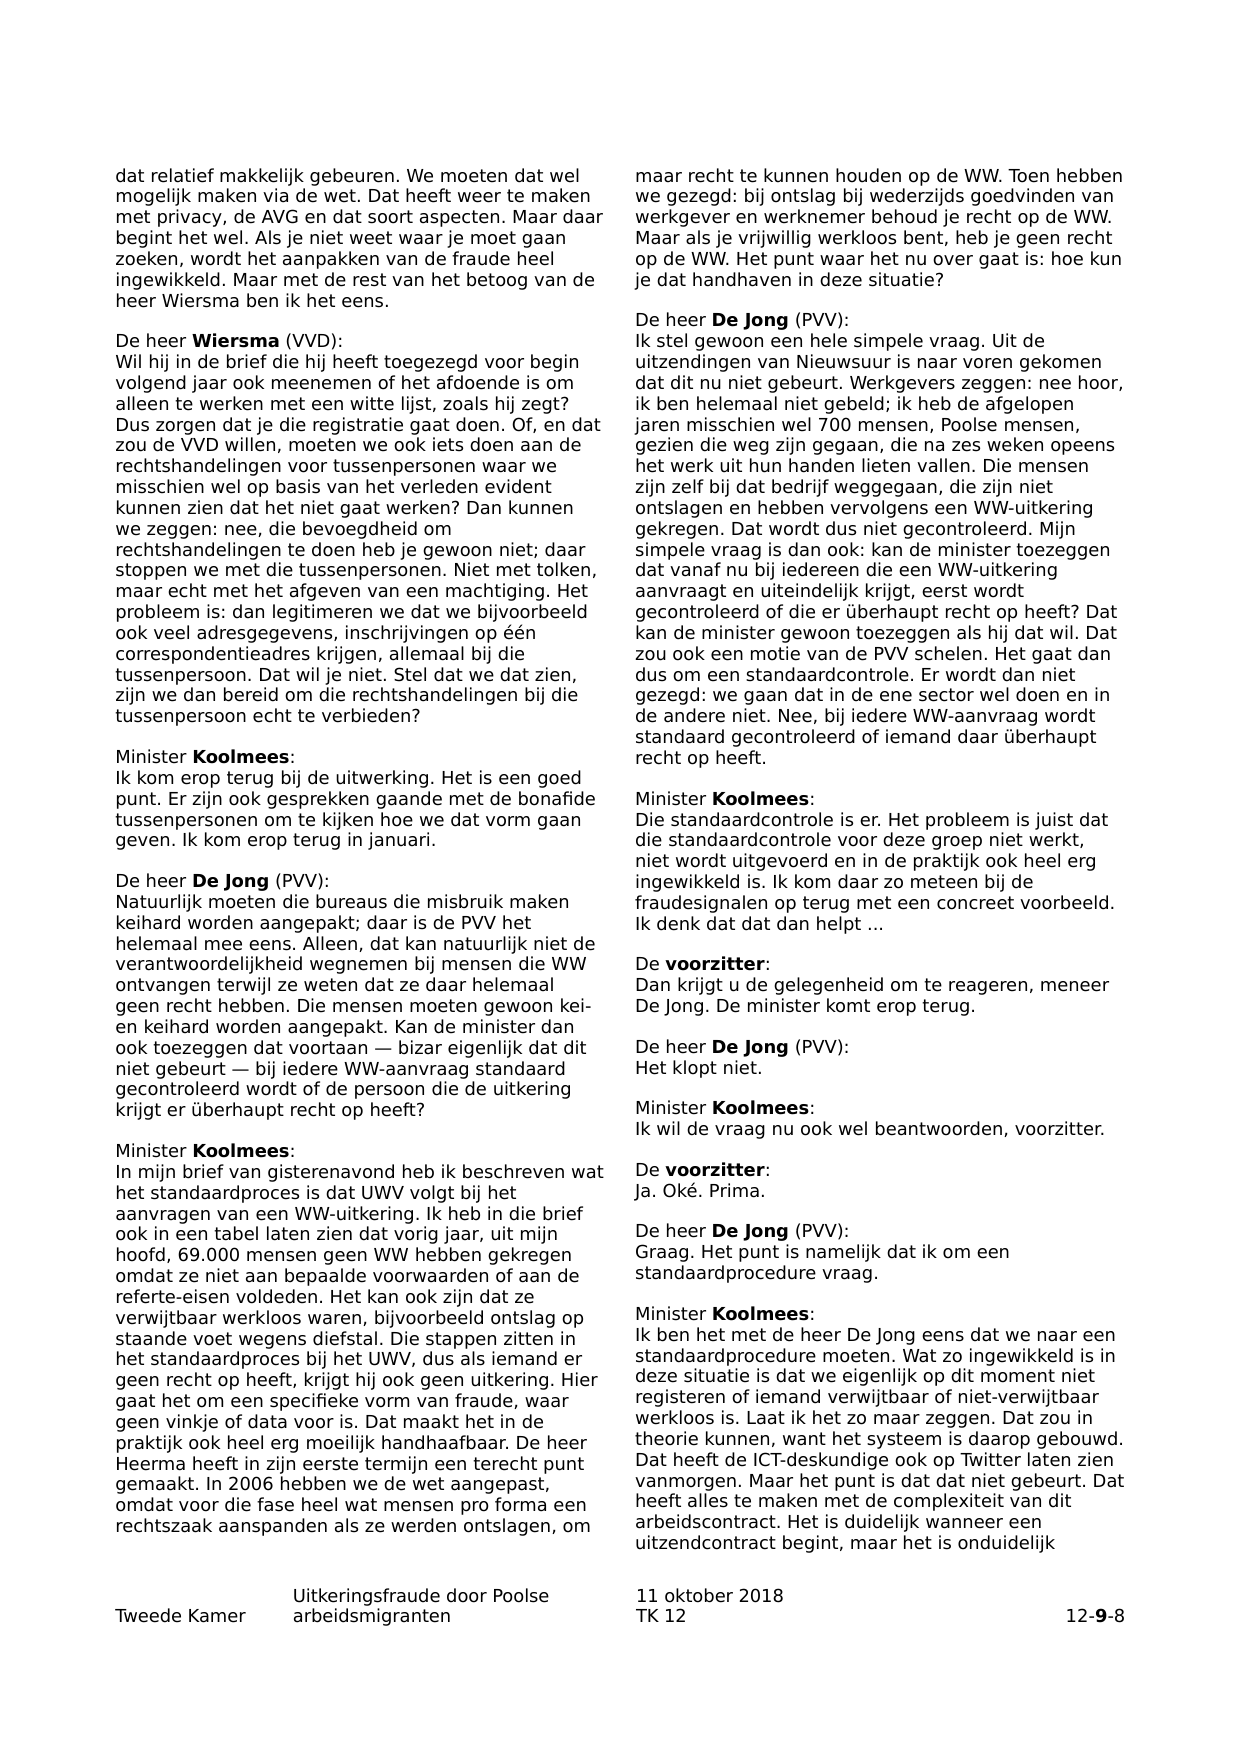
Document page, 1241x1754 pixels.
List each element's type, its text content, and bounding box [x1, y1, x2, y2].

text De voorzitter: [635, 1160, 1125, 1181]
text Minister Koolmees: [635, 788, 1125, 809]
text Graag. Het punt is namelijk dat ik om een standaardprocedure vraag. [635, 1242, 1125, 1284]
text dat relatief makkelijk gebeuren. We moeten dat wel mogelijk maken via de wet. Dat heeft weer te maken met privacy, de AVG en dat soort aspecten. Maar daar begint het wel. Als je niet weet waar je moet gaan zoeken, wordt het aanpakken van de fraude heel ingewikkeld. Maar met de rest van het betoog van de heer Wiersma ben ik het eens. [115, 165, 605, 311]
text Minister Koolmees: [115, 1141, 605, 1162]
text maar recht te kunnen houden op de WW. Toen hebben we gezegd: bij ontslag bij wederzijds goedvinden van werkgever en werknemer behoud je recht op de WW. Maar als je vrijwillig werkloos bent, heb je geen recht op de WW. Het punt waar het nu over gaat is: hoe kun je dat handhaven in deze situatie? [635, 165, 1125, 290]
text Die standaardcontrole is er. Het probleem is juist dat die standaardcontrole voor deze groep niet werkt, niet wordt uitgevoerd en in de praktijk ook heel erg ingewikkeld is. Ik kom daar zo meteen bij de fraudesignalen op terug met een concreet voorbeeld. Ik denk dat dat dan helpt ... [635, 809, 1125, 934]
text De heer Wiersma (VVD): [115, 331, 605, 352]
text Minister Koolmees: [635, 1304, 1125, 1324]
text Dan krijgt u de gelegenheid om te reageren, meneer De Jong. De minister komt erop terug. [635, 975, 1125, 1017]
text Ik wil de vraag nu ook wel beantwoorden, voorzitter. [635, 1119, 1125, 1140]
text Natuurlijk moeten die bureaus die misbruik maken keihard worden aangepakt; daar is de PVV het helemaal mee eens. Alleen, dat kan natuurlijk niet de verantwoordelijkheid wegnemen bij mensen die WW ontvangen terwijl ze weten dat ze daar helemaal geen recht hebben. Die mensen moeten gewoon kei- en keihard worden aangepakt. Kan de minister dan ook toezeggen dat voortaan — bizar eigenlijk dat dit niet gebeurt — bij iedere WW-aanvraag standaard gecontroleerd wordt of de persoon die de uitkering krijgt er überhaupt recht op heeft? [115, 892, 605, 1121]
text Het klopt niet. [635, 1057, 1125, 1078]
text Ik kom erop terug bij de uitwerking. Het is een goed punt. Er zijn ook gesprekken gaande met de bonafide tussenpersonen om te kijken hoe we dat vorm gaan geven. Ik kom erop terug in januari. [115, 768, 605, 851]
text Ik ben het met de heer De Jong eens dat we naar een standaardprocedure moeten. Wat zo ingewikkeld is in deze situatie is dat we eigenlijk op dit moment niet registeren of iemand verwijtbaar of niet-verwijtbaar werkloos is. Laat ik het zo maar zeggen. Dat zou in theorie kunnen, want het systeem is daarop gebouwd. Dat heeft de ICT-deskundige ook op Twitter laten zien vanmorgen. Maar het punt is dat dat niet gebeurt. Dat heeft alles te maken met de complexiteit van dit arbeidscontract. Het is duidelijk wanneer een uitzendcontract begint, maar het is onduidelijk [635, 1324, 1125, 1554]
text De heer De Jong (PVV): [635, 310, 1125, 331]
text Minister Koolmees: [115, 747, 605, 768]
text Ik stel gewoon een hele simpele vraag. Uit de uitzendingen van Nieuwsuur is naar voren gekomen dat dit nu niet gebeurt. Werkgevers zeggen: nee hoor, ik ben helemaal niet gebeld; ik heb de afgelopen jaren misschien wel 700 mensen, Poolse mensen, gezien die weg zijn gegaan, die na zes weken opeens het werk uit hun handen lieten vallen. Die mensen zijn zelf bij dat bedrijf weggegaan, die zijn niet ontslagen en hebben vervolgens een WW-uitkering gekregen. Dat wordt dus niet gecontroleerd. Mijn simpele vraag is dan ook: kan de minister toezeggen dat vanaf nu bij iedereen die een WW-uitkering aanvraagt en uiteindelijk krijgt, eerst wordt gecontroleerd of die er überhaupt recht op heeft? Dat kan de minister gewoon toezeggen als hij dat wil. Dat zou ook een motie van de PVV schelen. Het gaat dan dus om een standaardcontrole. Er wordt dan niet gezegd: we gaan dat in de ene sector wel doen en in de andere niet. Nee, bij iedere WW-aanvraag wordt standaard gecontroleerd of iemand daar überhaupt recht op heeft. [635, 331, 1125, 768]
text De heer De Jong (PVV): [115, 871, 605, 892]
text Ja. Oké. Prima. [635, 1181, 1125, 1201]
text In mijn brief van gisterenavond heb ik beschreven wat het standaardproces is dat UWV volgt bij het aanvragen van een WW-uitkering. Ik heb in die brief ook in een tabel laten zien dat vorig jaar, uit mijn hoofd, 69.000 mensen geen WW hebben gekregen omdat ze niet aan bepaalde voorwaarden of aan de referte-eisen voldeden. Het kan ook zijn dat ze verwijtbaar werkloos waren, bijvoorbeeld ontslag op staande voet wegens diefstal. Die stappen zitten in het standaardproces bij het UWV, dus als iemand er geen recht op heeft, krijgt hij ook geen uitkering. Hier gaat het om een specifieke vorm van fraude, waar geen vinkje of data voor is. Dat maakt het in de praktijk ook heel erg moeilijk handhaafbaar. De heer Heerma heeft in zijn eerste termijn een terecht punt gemaakt. In 2006 hebben we de wet aangepast, omdat voor die fase heel wat mensen pro forma een rechtszaak aanspanden als ze werden ontslagen, om [115, 1162, 605, 1537]
text De heer De Jong (PVV): [635, 1037, 1125, 1057]
text Minister Koolmees: [635, 1098, 1125, 1119]
text De heer De Jong (PVV): [635, 1221, 1125, 1242]
text Wil hij in de brief die hij heeft toegezegd voor begin volgend jaar ook meenemen of het afdoende is om alleen te werken met een witte lijst, zoals hij zegt? Dus zorgen dat je die registratie gaat doen. Of, en dat zou de VVD willen, moeten we ook iets doen aan de rechtshandelingen voor tussenpersonen waar we misschien wel op basis van het verleden evident kunnen zien dat het niet gaat werken? Dan kunnen we zeggen: nee, die bevoegdheid om rechtshandelingen te doen heb je gewoon niet; daar stoppen we met die tussenpersonen. Niet met tolken, maar echt met het afgeven van een machtiging. Het probleem is: dan legitimeren we dat we bijvoorbeeld ook veel adresgegevens, inschrijvingen op één correspondentieadres krijgen, allemaal bij die tussenpersoon. Dat wil je niet. Stel dat we dat zien, zijn we dan bereid om die rechtshandelingen bij die tussenpersoon echt te verbieden? [115, 352, 605, 727]
text De voorzitter: [635, 954, 1125, 975]
